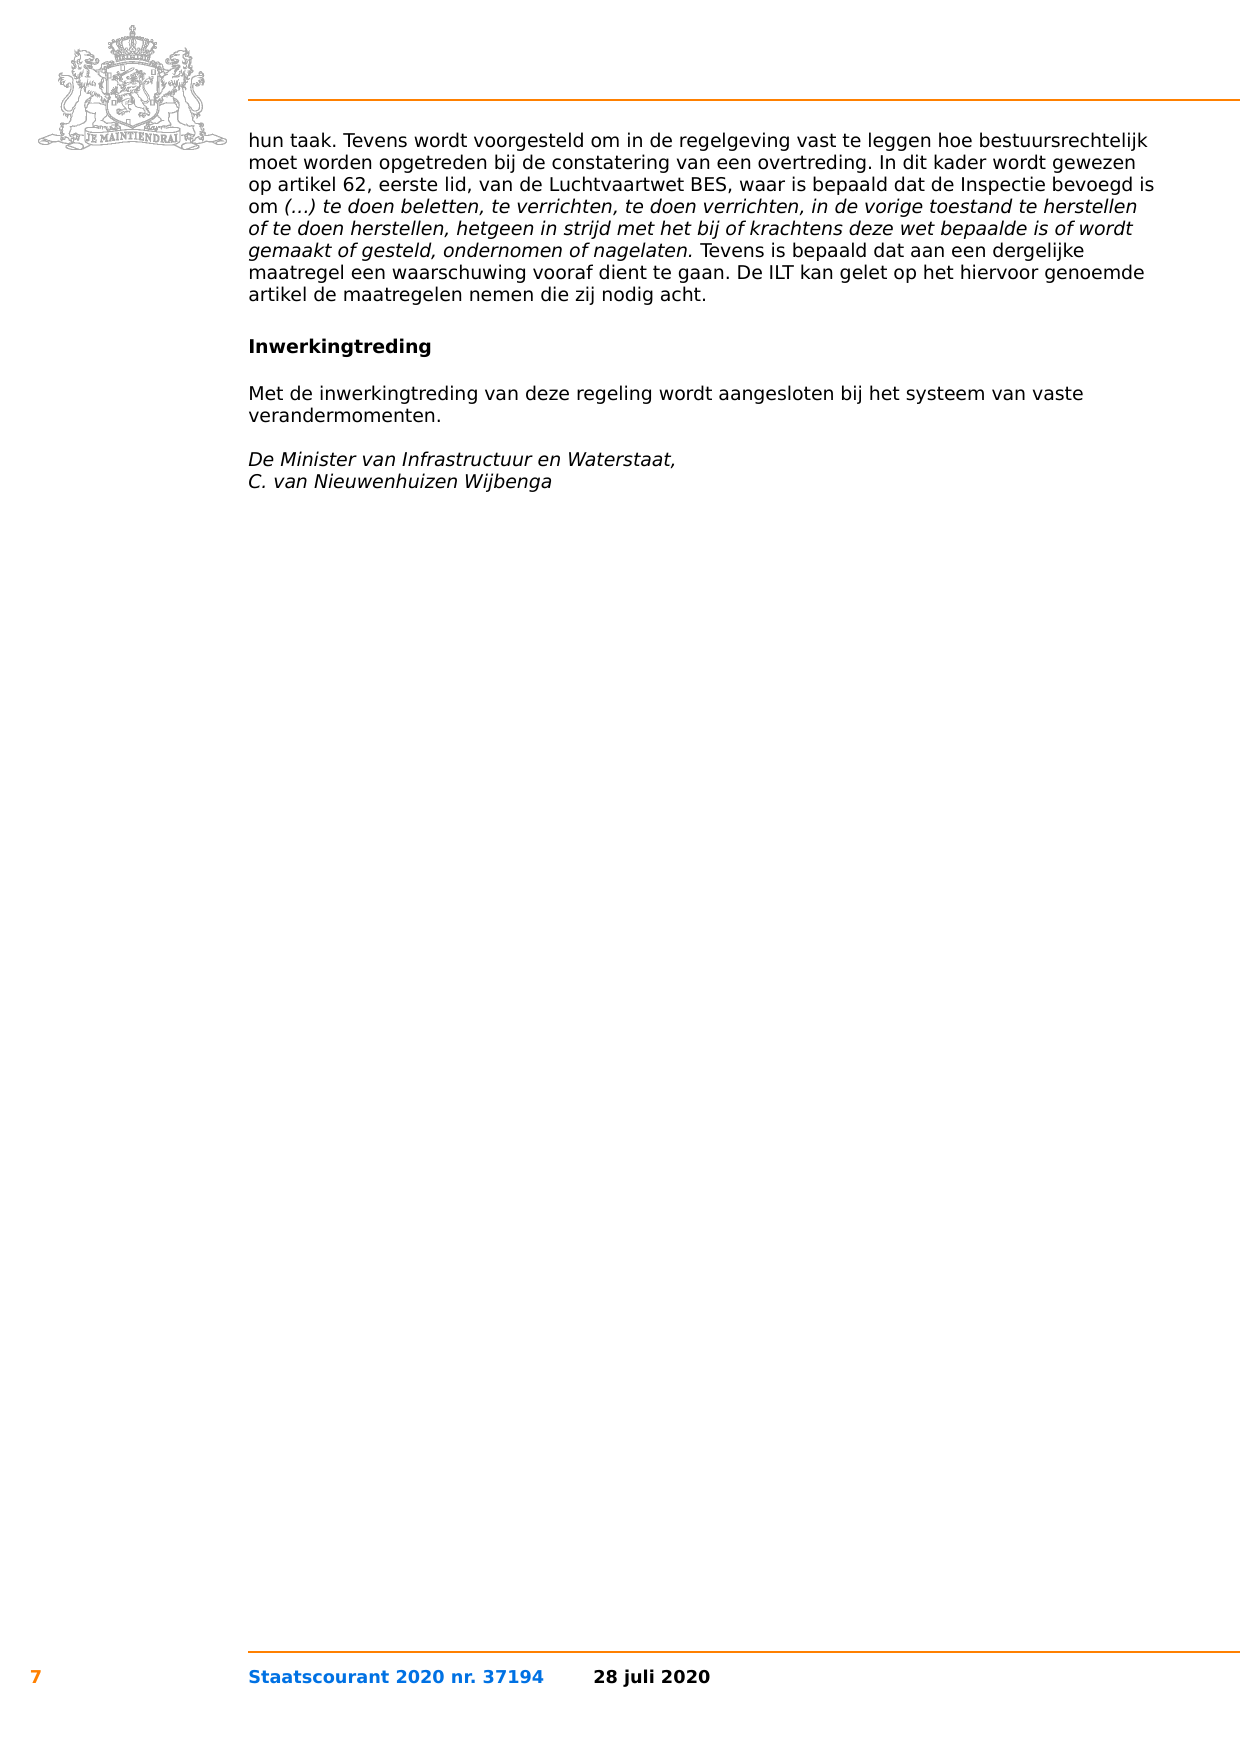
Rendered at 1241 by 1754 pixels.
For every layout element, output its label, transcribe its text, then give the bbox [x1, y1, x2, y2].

text De Minister van Infrastructuur en Waterstaat, C. van Nieuwenhuizen Wijbenga [248, 448, 1163, 492]
picture [38, 25, 227, 150]
text Met de inwerkingtreding van deze regeling wordt aangesloten bij het systeem van vaste verandermomenten. [248, 383, 1163, 427]
text hun taak. Tevens wordt voorgesteld om in de regelgeving vast te leggen hoe bestuursrechtelijk moet worden opgetreden bij de constatering van een overtreding. In dit kader wordt gewezen op artikel 62, eerste lid, van de Luchtvaartwet BES, waar is bepaald dat de Inspectie bevoegd is om (...) te doen beletten, te verrichten, te doen verrichten, in de vorige toestand te herstellen of te doen herstellen, hetgeen in strijd met het bij of krachtens deze wet bepaalde is of wordt gemaakt of gesteld, ondernomen of nagelaten. Tevens is bepaald dat aan een dergelijke maatregel een waarschuwing vooraf dient te gaan. De ILT kan gelet op het hiervoor genoemde artikel de maatregelen nemen die zij nodig acht. [248, 130, 1163, 306]
subtitle Inwerkingtreding [248, 336, 1163, 358]
